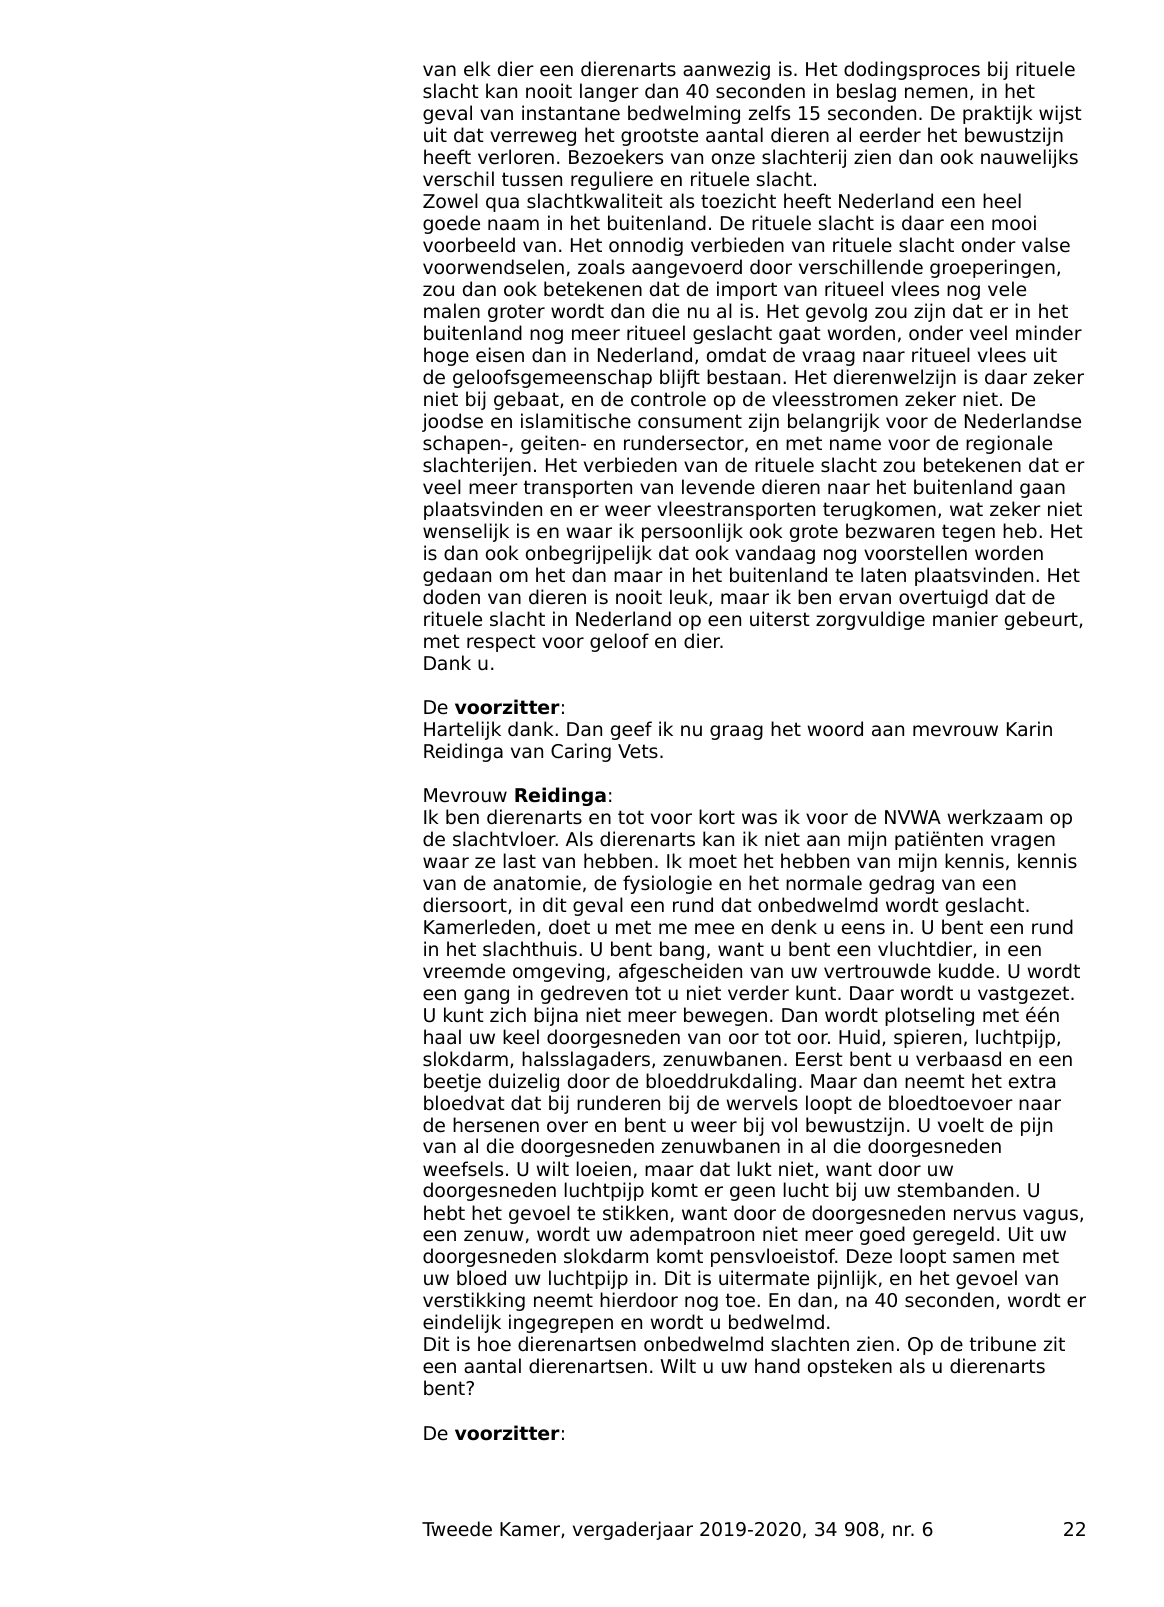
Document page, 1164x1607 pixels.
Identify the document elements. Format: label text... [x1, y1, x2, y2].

text Zowel qua slachtkwaliteit als toezicht heeft Nederland een heel goede naam in het buitenland. De rituele slacht is daar een mooi voorbeeld van. Het onnodig verbieden van rituele slacht onder valse voorwendselen, zoals aangevoerd door verschillende groeperingen, zou dan ook betekenen dat de import van ritueel vlees nog vele malen groter wordt dan die nu al is. Het gevolg zou zijn dat er in het buitenland nog meer ritueel geslacht gaat worden, onder veel minder hoge eisen dan in Nederland, omdat de vraag naar ritueel vlees uit de geloofsgemeenschap blijft bestaan. Het dierenwelzijn is daar zeker niet bij gebaat, en de controle op de vleesstromen zeker niet. De joodse en islamitische consument zijn belangrijk voor de Nederlandse schapen-, geiten- en rundersector, en met name voor de regionale slachterijen. Het verbieden van de rituele slacht zou betekenen dat er veel meer transporten van levende dieren naar het buitenland gaan plaatsvinden en er weer vleestransporten terugkomen, wat zeker niet wenselijk is en waar ik persoonlijk ook grote bezwaren tegen heb. Het is dan ook onbegrijpelijk dat ook vandaag nog voorstellen worden gedaan om het dan maar in het buitenland te laten plaatsvinden. Het doden van dieren is nooit leuk, maar ik ben ervan overtuigd dat de rituele slacht in Nederland op een uiterst zorgvuldige manier gebeurt, met respect voor geloof en dier. [422, 191, 1087, 652]
text De voorzitter: [422, 1422, 1087, 1444]
text Hartelijk dank. Dan geef ik nu graag het woord aan mevrouw Karin Reidinga van Caring Vets. [422, 719, 1087, 763]
text Dit is hoe dierenartsen onbedwelmd slachten zien. Op de tribune zit een aantal dierenartsen. Wilt u uw hand opsteken als u dierenarts bent? [422, 1334, 1087, 1400]
text Kamerleden, doet u met me mee en denk u eens in. U bent een rund in het slachthuis. U bent bang, want u bent een vluchtdier, in een vreemde omgeving, afgescheiden van uw vertrouwde kudde. U wordt een gang in gedreven tot u niet verder kunt. Daar wordt u vastgezet. U kunt zich bijna niet meer bewegen. Dan wordt plotseling met één haal uw keel doorgesneden van oor tot oor. Huid, spieren, luchtpijp, slokdarm, halsslagaders, zenuwbanen. Eerst bent u verbaasd en een beetje duizelig door de bloeddrukdaling. Maar dan neemt het extra bloedvat dat bij runderen bij de wervels loopt de bloedtoevoer naar de hersenen over en bent u weer bij vol bewustzijn. U voelt de pijn van al die doorgesneden zenuwbanen in al die doorgesneden weefsels. U wilt loeien, maar dat lukt niet, want door uw doorgesneden luchtpijp komt er geen lucht bij uw stembanden. U hebt het gevoel te stikken, want door de doorgesneden nervus vagus, een zenuw, wordt uw adempatroon niet meer goed geregeld. Uit uw doorgesneden slokdarm komt pensvloeistof. Deze loopt samen met uw bloed uw luchtpijp in. Dit is uitermate pijnlijk, en het gevoel van verstikking neemt hierdoor nog toe. En dan, na 40 seconden, wordt er eindelijk ingegrepen en wordt u bedwelmd. [422, 917, 1087, 1334]
text van elk dier een dierenarts aanwezig is. Het dodingsproces bij rituele slacht kan nooit langer dan 40 seconden in beslag nemen, in het geval van instantane bedwelming zelfs 15 seconden. De praktijk wijst uit dat verreweg het grootste aantal dieren al eerder het bewustzijn heeft verloren. Bezoekers van onze slachterij zien dan ook nauwelijks verschil tussen reguliere en rituele slacht. [422, 59, 1087, 191]
text Ik ben dierenarts en tot voor kort was ik voor de NVWA werkzaam op de slachtvloer. Als dierenarts kan ik niet aan mijn patiënten vragen waar ze last van hebben. Ik moet het hebben van mijn kennis, kennis van de anatomie, de fysiologie en het normale gedrag van een diersoort, in dit geval een rund dat onbedwelmd wordt geslacht. [422, 807, 1087, 917]
text Mevrouw Reidinga: [422, 785, 1087, 807]
text Dank u. [422, 652, 1087, 674]
text De voorzitter: [422, 697, 1087, 719]
